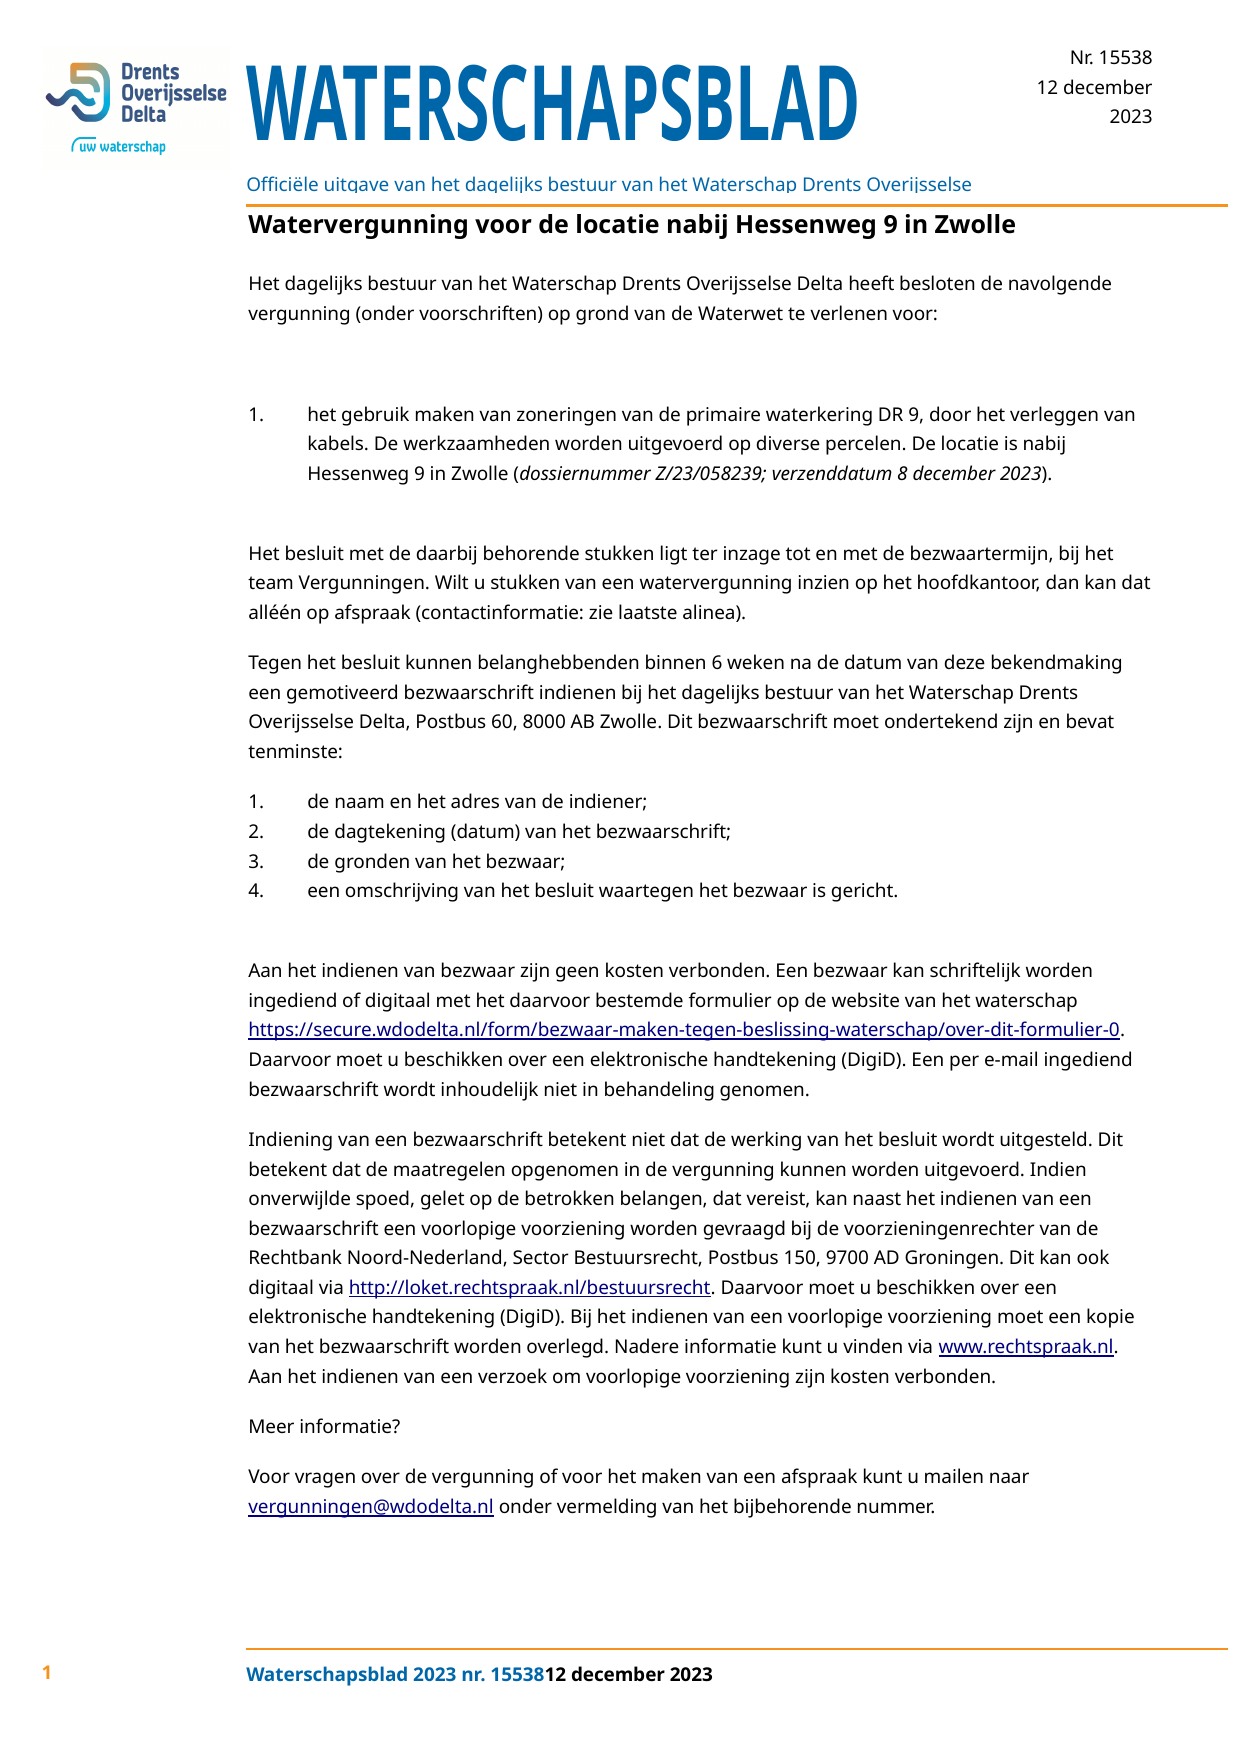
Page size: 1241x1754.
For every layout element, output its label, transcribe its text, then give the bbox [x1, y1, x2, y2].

list het gebruik maken van zoneringen van de primaire waterkering DR 9, door het verleggen van kabels. De werkzaamheden worden uitgevoerd op diverse percelen. De locatie is nabij Hessenweg 9 in Zwolle (dossiernummer Z/23/058239; verzenddatum 8 december 2023). [248, 401, 1152, 486]
picture [41, 47, 231, 172]
text Indiening van een bezwaarschrift betekent niet dat de werking van het besluit wordt uitgesteld. Dit betekent dat de maatregelen opgenomen in de vergunning kunnen worden uitgevoerd. Indien onverwijlde spoed, gelet op de betrokken belangen, dat vereist, kan naast het indienen van een bezwaarschrift een voorlopige voorziening worden gevraagd bij de voorzieningenrechter van de Rechtbank Noord-Nederland, Sector Bestuursrecht, Postbus 150, 9700 AD Groningen. Dit kan ook digitaal via http://loket.rechtspraak.nl/bestuursrecht. Daarvoor moet u beschikken over een elektronische handtekening (DigiD). Bij het indienen van een voorlopige voorziening moet een kopie van het bezwaarschrift worden overlegd. Nadere informatie kunt u vinden via www.rechtspraak.nl. Aan het indienen van een verzoek om voorlopige voorziening zijn kosten verbonden. [248, 1126, 1152, 1388]
text Aan het indienen van bezwaar zijn geen kosten verbonden. Een bezwaar kan schriftelijk worden ingediend of digitaal met het daarvoor bestemde formulier op de website van het waterschap https://secure.wdodelta.nl/form/bezwaar-maken-tegen-beslissing-waterschap/over-dit-formulier-0. Daarvoor moet u beschikken over een elektronische handtekening (DigiD). Een per e-mail ingediend bezwaarschrift wordt inhoudelijk niet in behandeling genomen. [248, 957, 1152, 1101]
list de gronden van het bezwaar; [248, 848, 1152, 873]
list de naam en het adres van de indiener; [248, 789, 1152, 814]
text Het dagelijks bestuur van het Waterschap Drents Overijsselse Delta heeft besloten de navolgende vergunning (onder voorschriften) op grond van de Waterwet te verlenen voor: [248, 270, 1152, 326]
list een omschrijving van het besluit waartegen het bezwaar is gericht. [248, 877, 1152, 903]
text Het besluit met de daarbij behorende stukken ligt ter inzage tot en met de bezwaartermijn, bij het team Vergunningen. Wilt u stukken van een watervergunning inzien op het hoofdkantoor, dan kan dat alléén op afspraak (contactinformatie: zie laatste alinea). [248, 540, 1152, 625]
text Tegen het besluit kunnen belanghebbenden binnen 6 weken na de datum van deze bekendmaking een gemotiveerd bezwaarschrift indienen bij het dagelijks bestuur van het Waterschap Drents Overijsselse Delta, Postbus 60, 8000 AB Zwolle. Dit bezwaarschrift moet ondertekend zijn en bevat tenminste: [248, 649, 1152, 764]
text Meer informatie? [248, 1413, 1152, 1439]
text Voor vragen over de vergunning of voor het maken van een afspraak kunt u mailen naar vergunningen@wdodelta.nl onder vermelding van het bijbehorende nummer. [248, 1464, 1152, 1519]
list de dagtekening (datum) van het bezwaarschrift; [248, 818, 1152, 844]
text Watervergunning voor de locatie nabij Hessenweg 9 in Zwolle [248, 207, 1152, 241]
